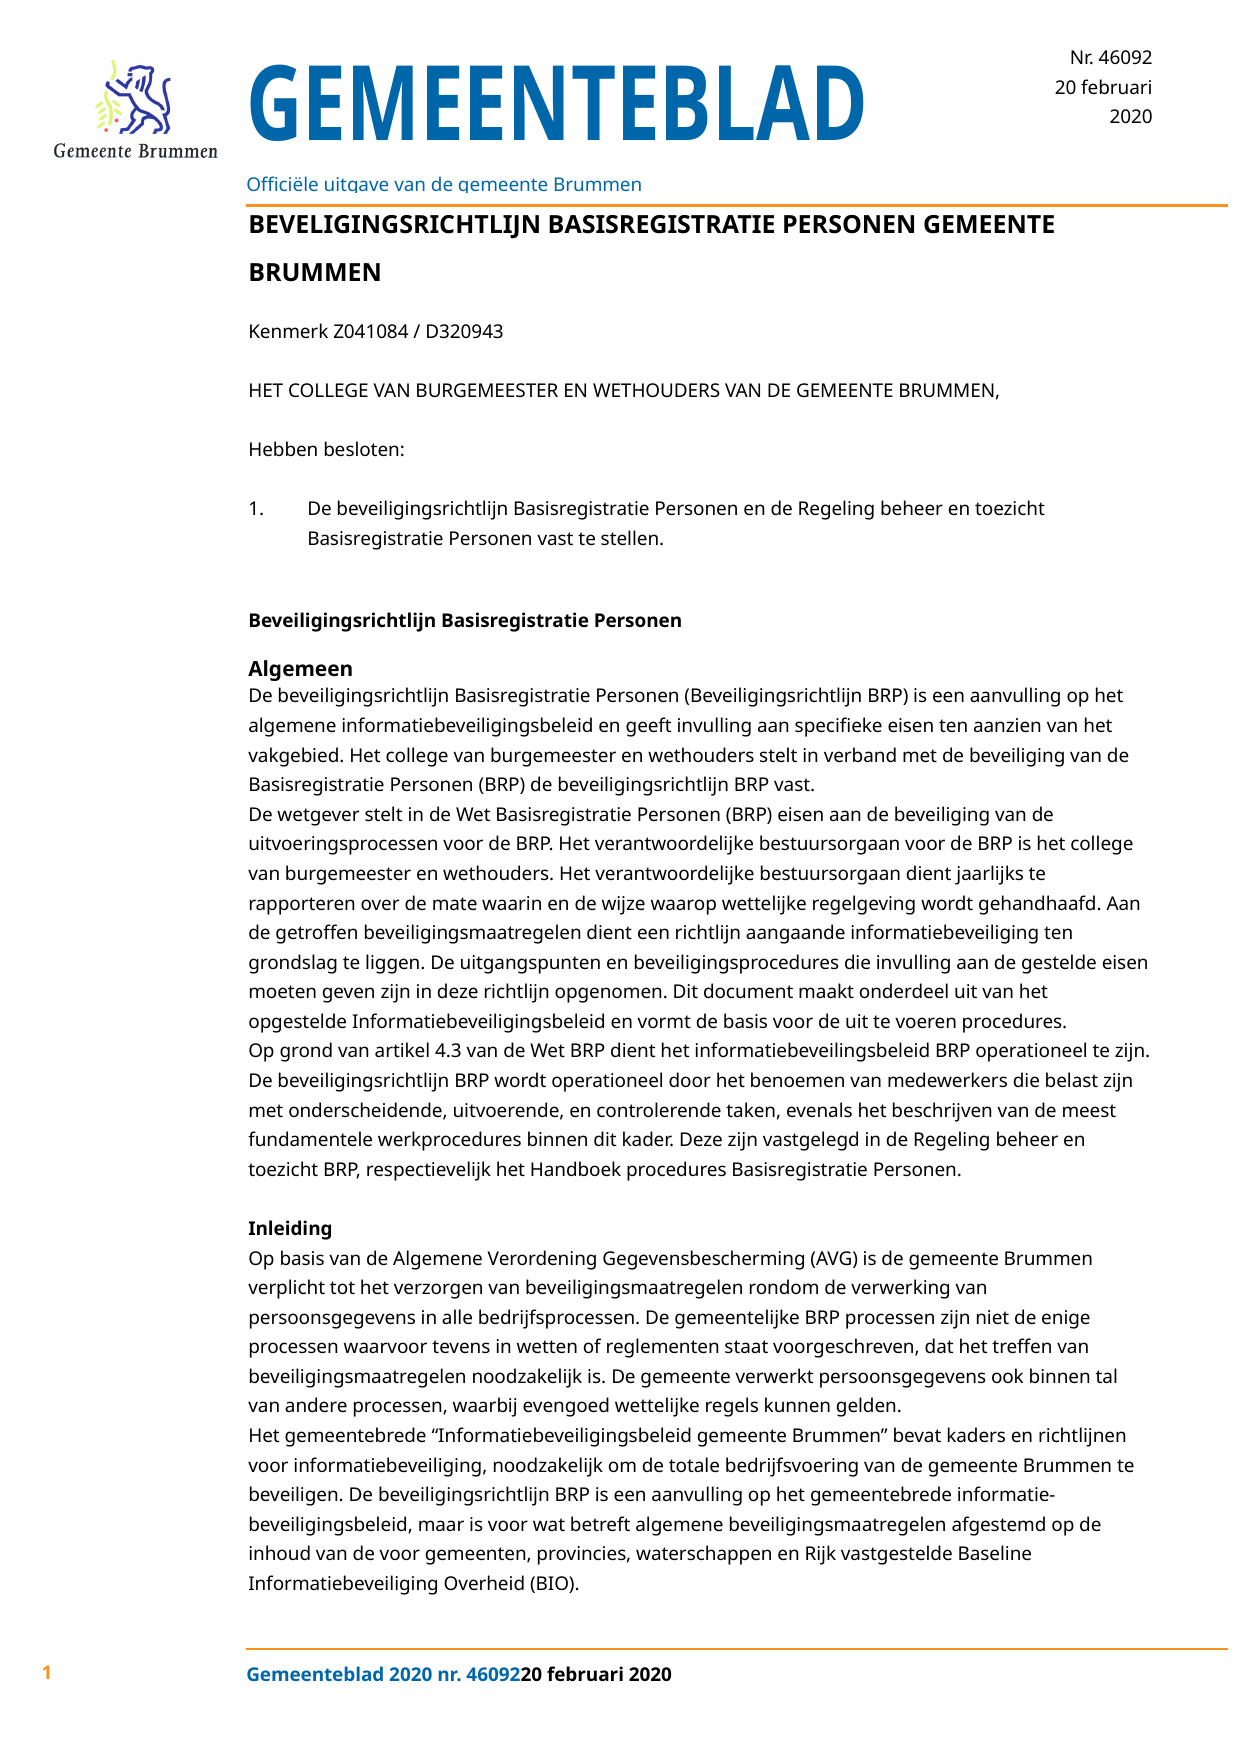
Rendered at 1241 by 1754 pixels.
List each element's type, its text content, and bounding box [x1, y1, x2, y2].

text HET COLLEGE VAN BURGEMEESTER EN WETHOUDERS VAN DE GEMEENTE BRUMMEN, [248, 377, 1152, 403]
text De wetgever stelt in de Wet Basisregistratie Personen (BRP) eisen aan de beveiliging van de uitvoeringsprocessen voor de BRP. Het verantwoordelijke bestuursorgaan voor de BRP is het college van burgemeester en wethouders. Het verantwoordelijke bestuursorgaan dient jaarlijks te rapporteren over de mate waarin en de wijze waarop wettelijke regelgeving wordt gehandhaafd. Aan de getroffen beveiligingsmaatregelen dient een richtlijn aangaande informatiebeveiliging ten grondslag te liggen. De uitgangspunten en beveiligingsprocedures die invulling aan de gestelde eisen moeten geven zijn in deze richtlijn opgenomen. Dit document maakt onderdeel uit van het opgestelde Informatiebeveiligingsbeleid en vormt de basis voor de uit te voeren procedures. [248, 801, 1152, 1034]
text Hebben besloten: [248, 436, 1152, 462]
text De beveiligingsrichtlijn Basisregistratie Personen (Beveiligingsrichtlijn BRP) is een aanvulling op het algemene informatiebeveiligingsbeleid en geeft invulling aan specifieke eisen ten aanzien van het vakgebied. Het college van burgemeester en wethouders stelt in verband met de beveiliging van de Basisregistratie Personen (BRP) de beveiligingsrichtlijn BRP vast. [248, 683, 1152, 797]
text Op basis van de Algemene Verordening Gegevensbescherming (AVG) is de gemeente Brummen verplicht tot het verzorgen van beveiligingsmaatregelen rondom de verwerking van persoonsgegevens in alle bedrijfsprocessen. De gemeentelijke BRP processen zijn niet de enige processen waarvoor tevens in wetten of reglementen staat voorgeschreven, dat het treffen van beveiligingsmaatregelen noodzakelijk is. De gemeente verwerkt persoonsgegevens ook binnen tal van andere processen, waarbij evengoed wettelijke regels kunnen gelden. [248, 1245, 1152, 1418]
text Algemeen [248, 654, 1152, 683]
text Inleiding [248, 1215, 1152, 1241]
text Het gemeentebrede “Informatiebeveiligingsbeleid gemeente Brummen” bevat kaders en richtlijnen voor informatiebeveiliging, noodzakelijk om de totale bedrijfsvoering van de gemeente Brummen te beveiligen. De beveiligingsrichtlijn BRP is een aanvulling op het gemeentebrede informatie-beveiligingsbeleid, maar is voor wat betreft algemene beveiligingsmaatregelen afgestemd op de inhoud van de voor gemeenten, provincies, waterschappen en Rijk vastgestelde Baseline Informatiebeveiliging Overheid (BIO). [248, 1422, 1152, 1596]
text BEVELIGINGSRICHTLIJN BASISREGISTRATIE PERSONEN GEMEENTE BRUMMEN [248, 207, 1152, 288]
picture [41, 47, 231, 172]
text Op grond van artikel 4.3 van de Wet BRP dient het informatiebeveilingsbeleid BRP operationeel te zijn. De beveiligingsrichtlijn BRP wordt operationeel door het benoemen van medewerkers die belast zijn met onderscheidende, uitvoerende, en controlerende taken, evenals het beschrijven van de meest fundamentele werkprocedures binnen dit kader. Deze zijn vastgelegd in de Regeling beheer en toezicht BRP, respectievelijk het Handboek procedures Basisregistratie Personen. [248, 1038, 1152, 1182]
text Beveiligingsrichtlijn Basisregistratie Personen [248, 605, 1152, 633]
text Kenmerk Z041084 / D320943 [248, 318, 1152, 344]
list De beveiligingsrichtlijn Basisregistratie Personen en de Regeling beheer en toezicht Basisregistratie Personen vast te stellen. [248, 495, 1152, 551]
